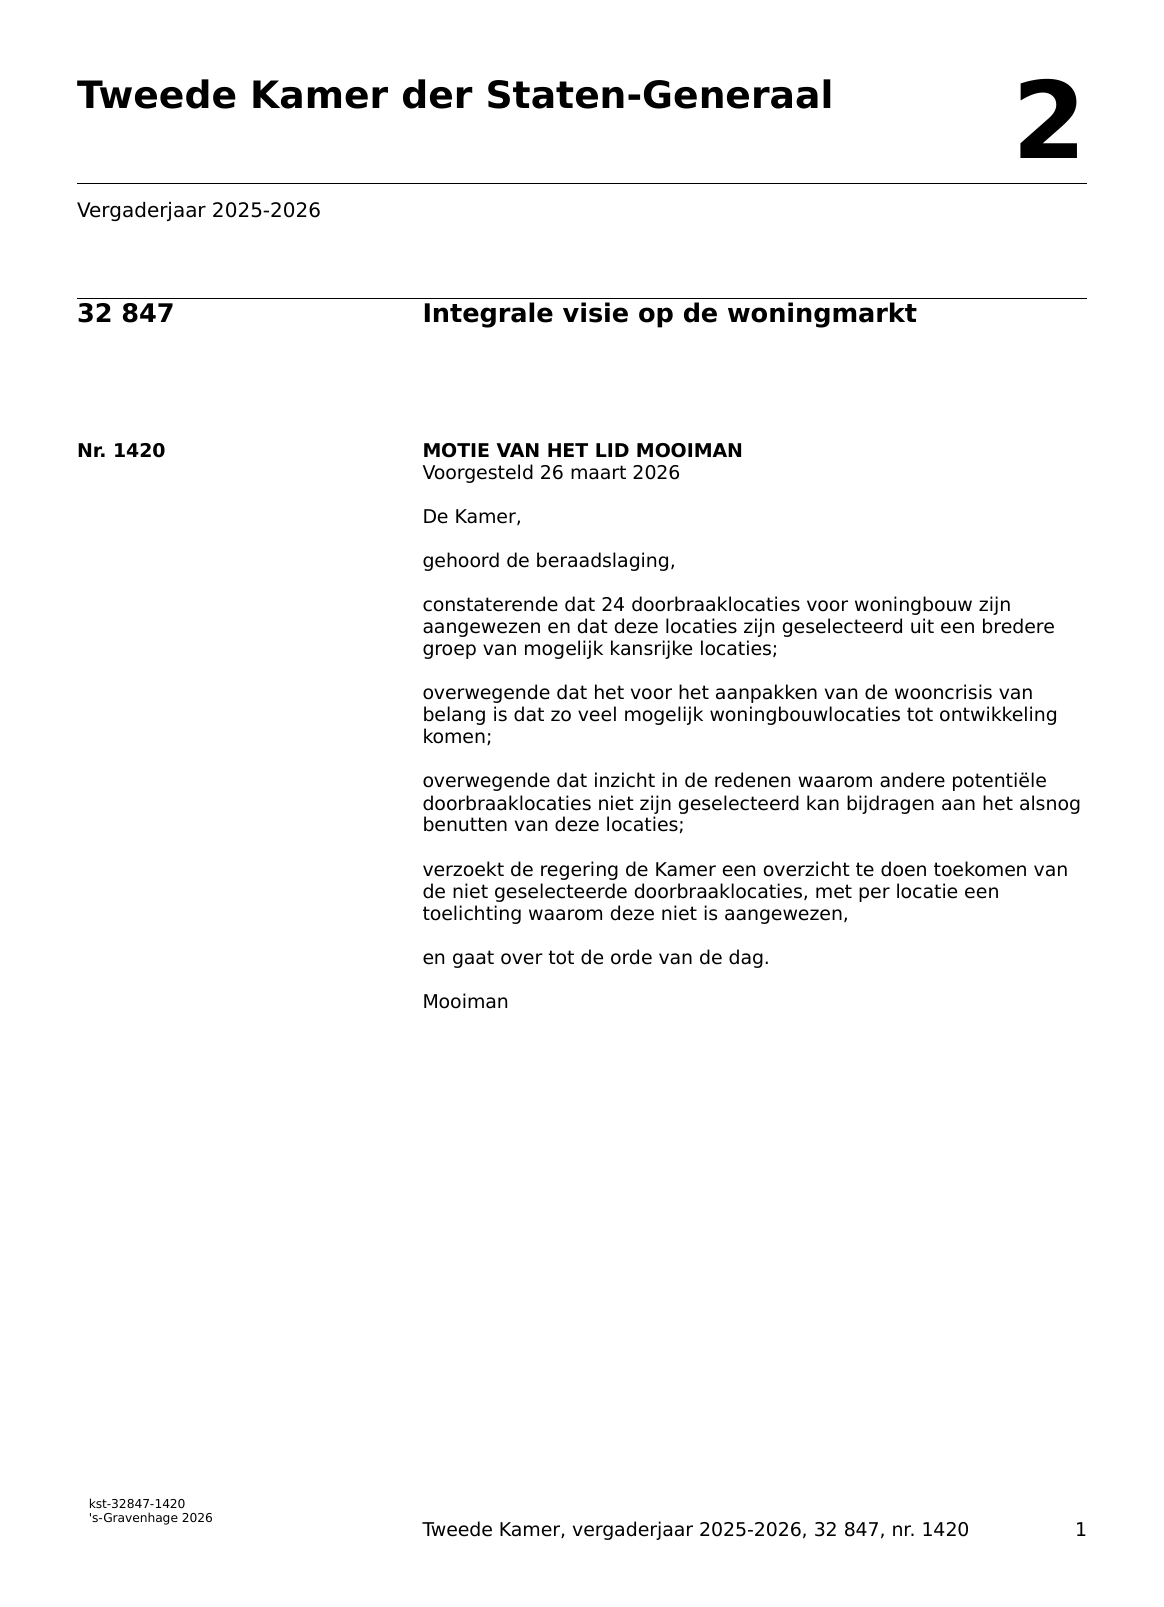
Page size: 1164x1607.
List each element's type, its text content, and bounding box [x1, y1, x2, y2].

text De Kamer, [422, 506, 1087, 528]
table_header 2 [886, 59, 1087, 183]
text overwegende dat het voor het aanpakken van de wooncrisis van belang is dat zo veel mogelijk woningbouwlocaties tot ontwikkeling komen; [422, 682, 1087, 748]
text 's-Gravenhage 2026 [88, 1511, 323, 1525]
subtitle 32 847 Integrale visie op de woningmarkt [77, 299, 1087, 329]
table_cell Vergaderjaar 2025-2026 [77, 184, 1087, 298]
subtitle Nr. 1420 MOTIE VAN HET LID MOOIMAN [77, 440, 1087, 462]
text Voorgesteld 26 maart 2026 [422, 462, 1087, 484]
text en gaat over tot de orde van de dag. [422, 947, 1087, 969]
text kst-32847-1420 [88, 1497, 323, 1511]
text constaterende dat 24 doorbraaklocaties voor woningbouw zijn aangewezen en dat deze locaties zijn geselecteerd uit een bredere groep van mogelijk kansrijke locaties; [422, 594, 1087, 660]
text overwegende dat inzicht in de redenen waarom andere potentiële doorbraaklocaties niet zijn geselecteerd kan bijdragen aan het alsnog benutten van deze locaties; [422, 770, 1087, 836]
text Mooiman [422, 991, 1087, 1013]
text gehoord de beraadslaging, [422, 550, 1087, 572]
text verzoekt de regering de Kamer een overzicht te doen toekomen van de niet geselecteerde doorbraaklocaties, met per locatie een toelichting waarom deze niet is aangewezen, [422, 858, 1087, 924]
table_header Tweede Kamer der Staten-Generaal [77, 59, 886, 183]
